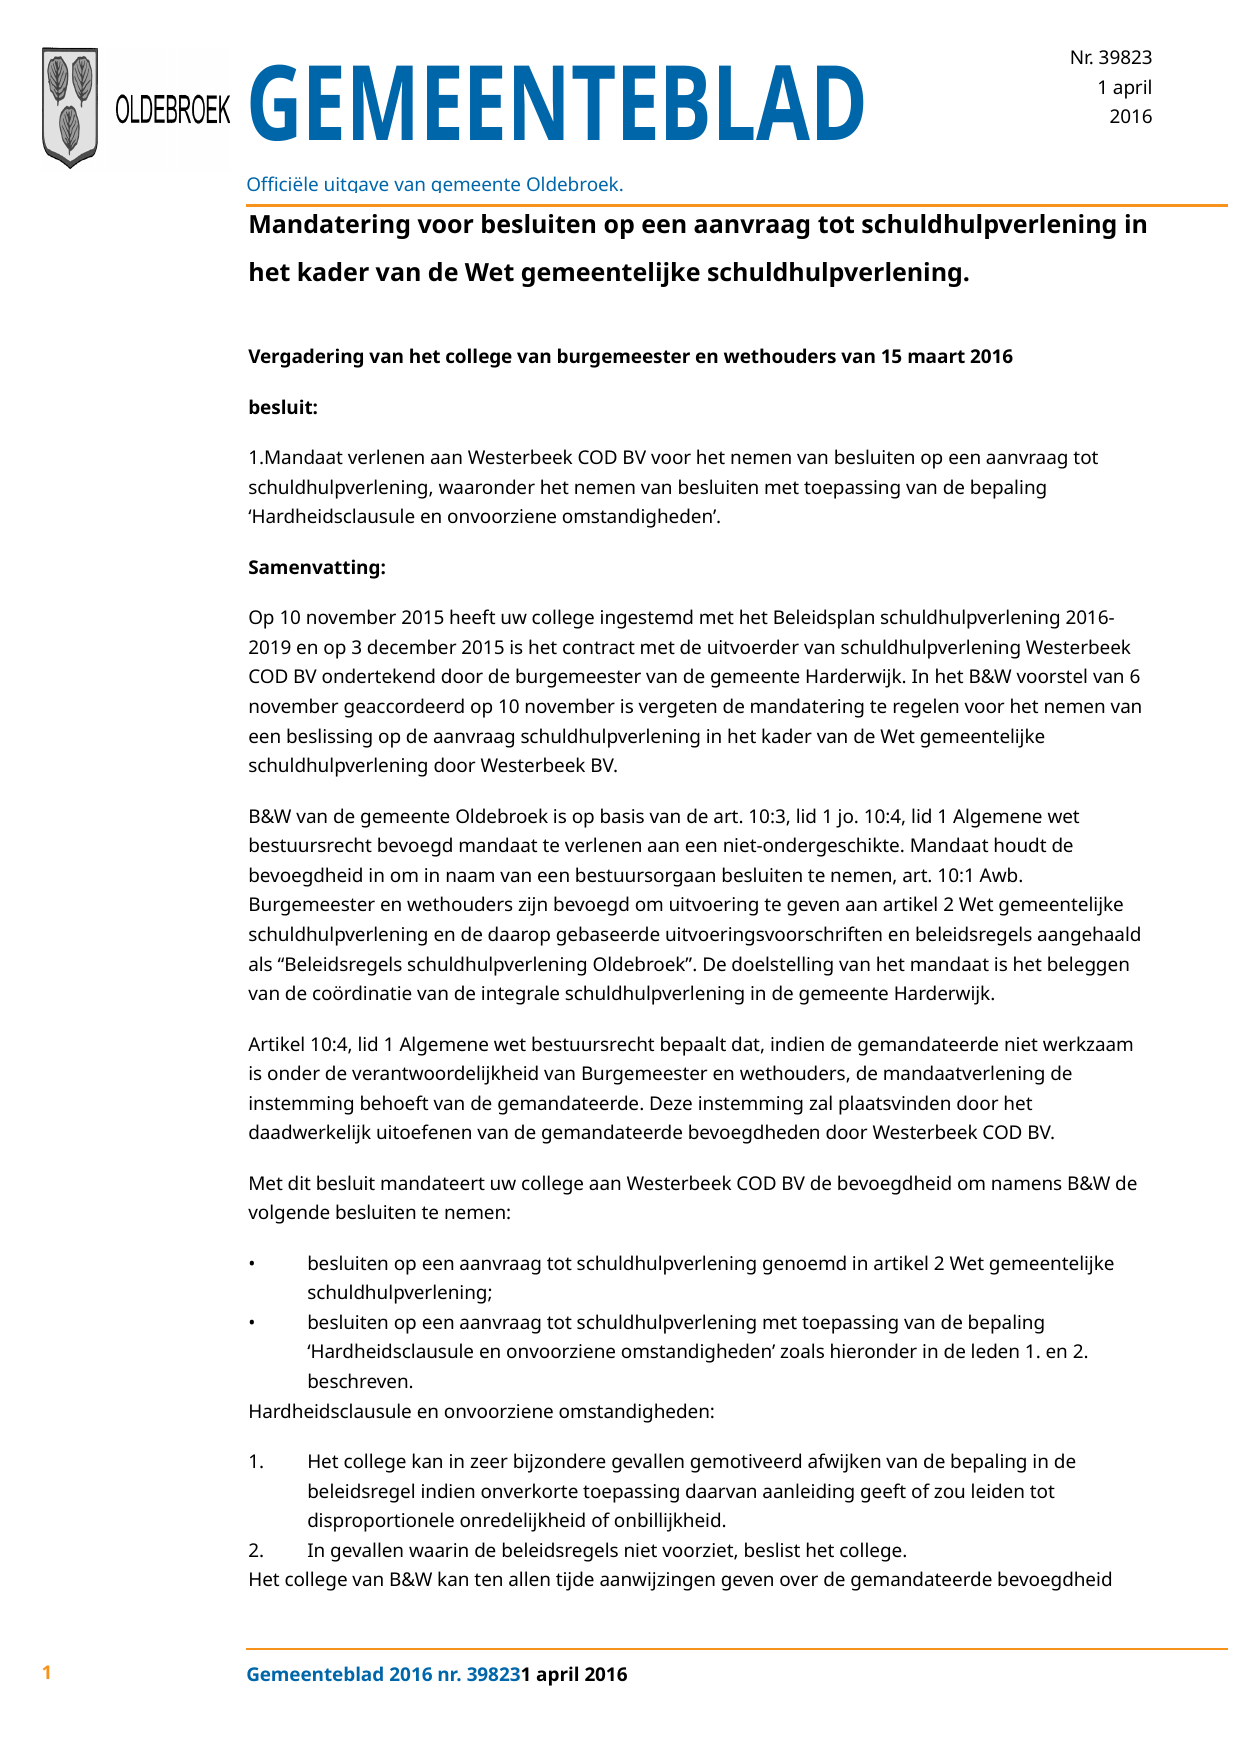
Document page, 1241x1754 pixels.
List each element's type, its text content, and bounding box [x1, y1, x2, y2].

list besluiten op een aanvraag tot schuldhulpverlening genoemd in artikel 2 Wet gemeentelijke schuldhulpverlening; [248, 1250, 1152, 1305]
text Hardheidsclausule en onvoorziene omstandigheden: [248, 1398, 1152, 1423]
text B&W van de gemeente Oldebroek is op basis van de art. 10:3, lid 1 jo. 10:4, lid 1 Algemene wet bestuursrecht bevoegd mandaat te verlenen aan een niet-ondergeschikte. Mandaat houdt de bevoegdheid in om in naam van een bestuursorgaan besluiten te nemen, art. 10:1 Awb. Burgemeester en wethouders zijn bevoegd om uitvoering te geven aan artikel 2 Wet gemeentelijke schuldhulpverlening en de daarop gebaseerde uitvoeringsvoorschriften en beleidsregels aangehaald als “Beleidsregels schuldhulpverlening Oldebroek”. De doelstelling van het mandaat is het beleggen van de coördinatie van de integrale schuldhulpverlening in de gemeente Harderwijk. [248, 803, 1152, 1006]
list besluiten op een aanvraag tot schuldhulpverlening met toepassing van de bepaling ‘Hardheidsclausule en onvoorziene omstandigheden’ zoals hieronder in de leden 1. en 2. beschreven. [248, 1309, 1152, 1394]
picture [41, 47, 231, 172]
text Samenvatting: [248, 554, 1152, 580]
text Vergadering van het college van burgemeester en wethouders van 15 maart 2016 [248, 344, 1152, 369]
text Met dit besluit mandateert uw college aan Westerbeek COD BV de bevoegdheid om namens B&W de volgende besluiten te nemen: [248, 1170, 1152, 1225]
text besluit: [248, 394, 1152, 420]
text Mandatering voor besluiten op een aanvraag tot schuldhulpverlening in het kader van de Wet gemeentelijke schuldhulpverlening. [248, 207, 1152, 288]
text 1.Mandaat verlenen aan Westerbeek COD BV voor het nemen van besluiten op een aanvraag tot schuldhulpverlening, waaronder het nemen van besluiten met toepassing van de bepaling ‘Hardheidsclausule en onvoorziene omstandigheden’. [248, 444, 1152, 529]
text Het college van B&W kan ten allen tijde aanwijzingen geven over de gemandateerde bevoegdheid [248, 1567, 1152, 1592]
text Artikel 10:4, lid 1 Algemene wet bestuursrecht bepaalt dat, indien de gemandateerde niet werkzaam is onder de verantwoordelijkheid van Burgemeester en wethouders, de mandaatverlening de instemming behoeft van de gemandateerde. Deze instemming zal plaatsvinden door het daadwerkelijk uitoefenen van de gemandateerde bevoegdheden door Westerbeek COD BV. [248, 1031, 1152, 1145]
text Op 10 november 2015 heeft uw college ingestemd met het Beleidsplan schuldhulpverlening 2016-2019 en op 3 december 2015 is het contract met de uitvoerder van schuldhulpverlening Westerbeek COD BV ondertekend door de burgemeester van de gemeente Harderwijk. In het B&W voorstel van 6 november geaccordeerd op 10 november is vergeten de mandatering te regelen voor het nemen van een beslissing op de aanvraag schuldhulpverlening in het kader van de Wet gemeentelijke schuldhulpverlening door Westerbeek BV. [248, 604, 1152, 778]
list Het college kan in zeer bijzondere gevallen gemotiveerd afwijken van de bepaling in de beleidsregel indien onverkorte toepassing daarvan aanleiding geeft of zou leiden tot disproportionele onredelijkheid of onbillijkheid. [248, 1448, 1152, 1533]
list In gevallen waarin de beleidsregels niet voorziet, beslist het college. [248, 1537, 1152, 1563]
